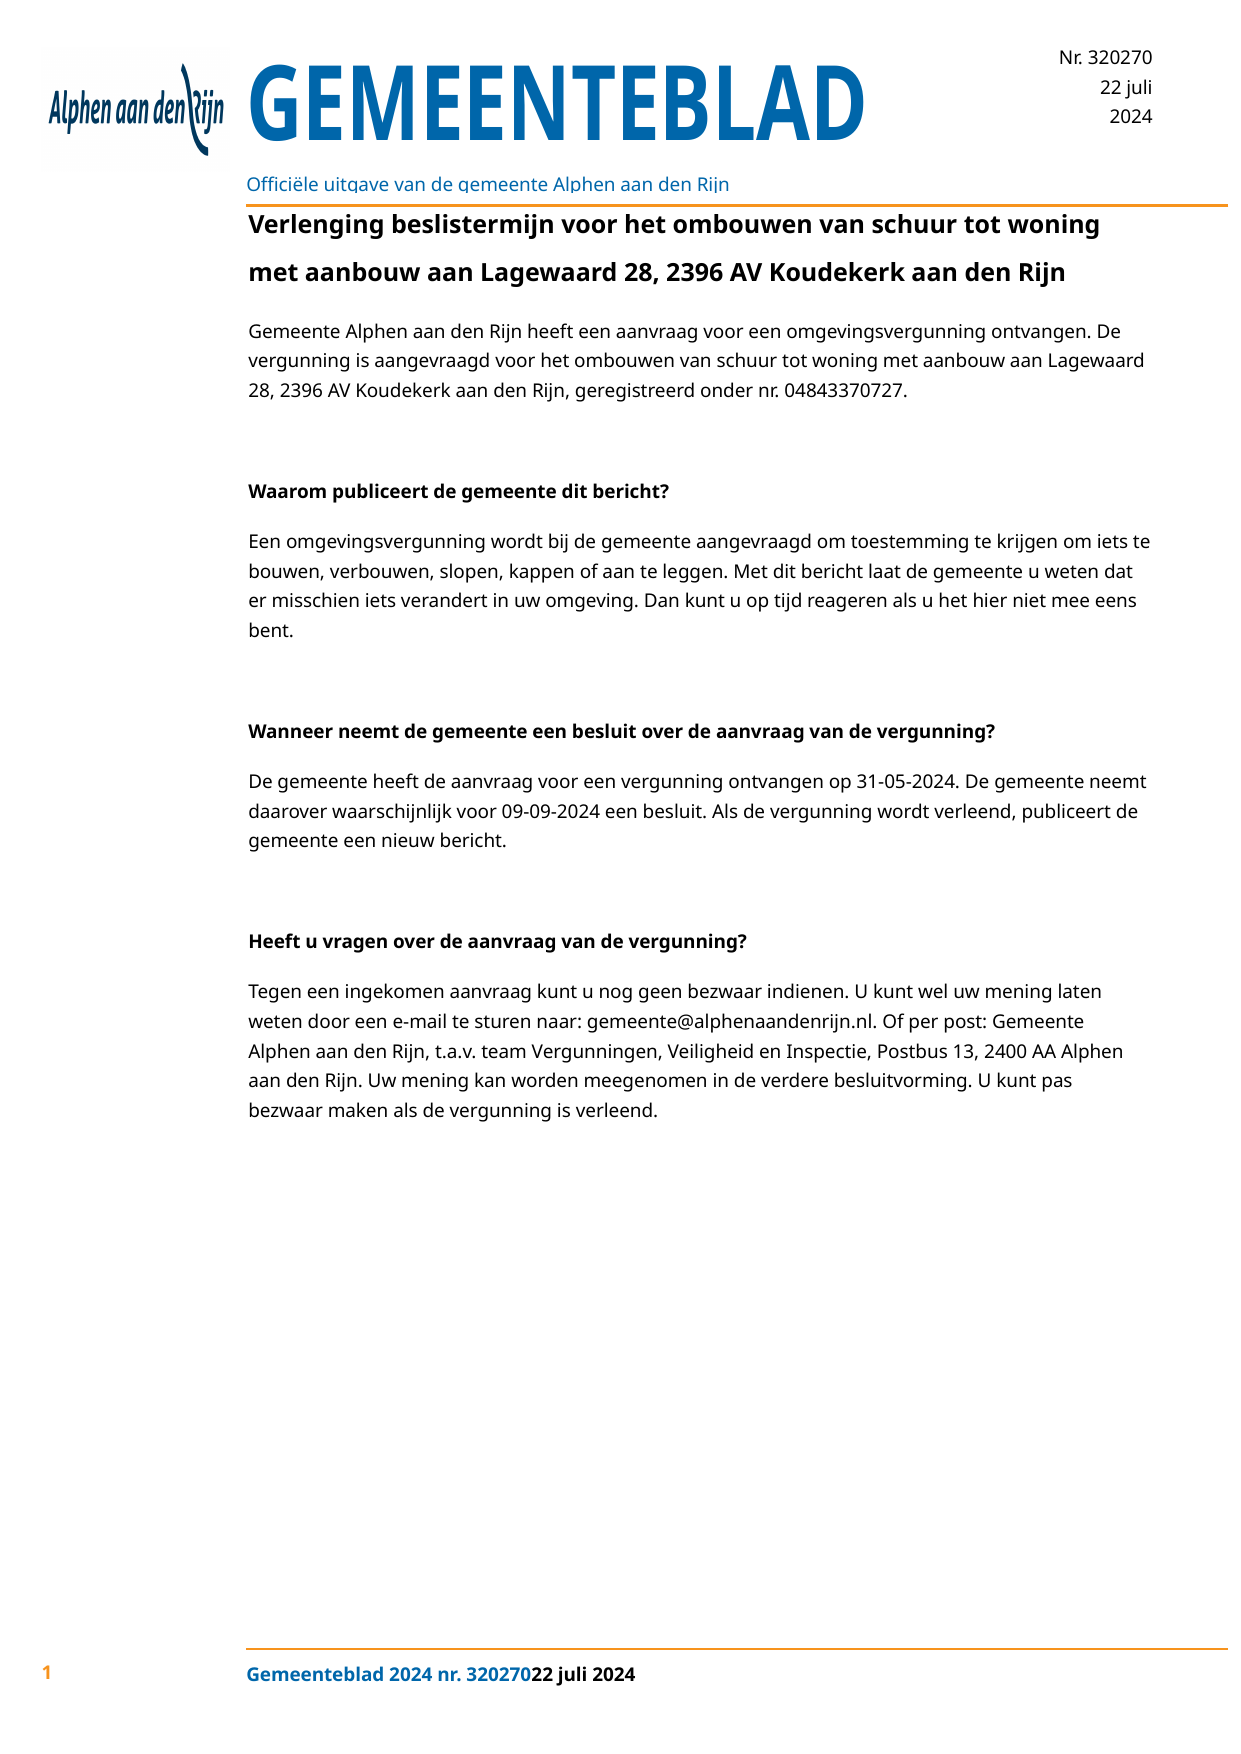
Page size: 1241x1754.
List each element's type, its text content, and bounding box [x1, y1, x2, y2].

text Wanneer neemt de gemeente een besluit over de aanvraag van de vergunning? [248, 718, 1152, 744]
picture [41, 47, 231, 172]
text Tegen een ingekomen aanvraag kunt u nog geen bezwaar indienen. U kunt wel uw mening laten weten door een e-mail te sturen naar: gemeente@alphenaandenrijn.nl. Of per post: Gemeente Alphen aan den Rijn, t.a.v. team Vergunningen, Veiligheid en Inspectie, Postbus 13, 2400 AA Alphen aan den Rijn. Uw mening kan worden meegenomen in de verdere besluitvorming. U kunt pas bezwaar maken als de vergunning is verleend. [248, 979, 1152, 1123]
text Heeft u vragen over de aanvraag van de vergunning? [248, 928, 1152, 954]
text Waarom publiceert de gemeente dit bericht? [248, 478, 1152, 504]
text Verlenging beslistermijn voor het ombouwen van schuur tot woning met aanbouw aan Lagewaard 28, 2396 AV Koudekerk aan den Rijn [248, 207, 1152, 288]
text Gemeente Alphen aan den Rijn heeft een aanvraag voor een omgevingsvergunning ontvangen. De vergunning is aangevraagd voor het ombouwen van schuur tot woning met aanbouw aan Lagewaard 28, 2396 AV Koudekerk aan den Rijn, geregistreerd onder nr. 04843370727. [248, 318, 1152, 403]
text De gemeente heeft de aanvraag voor een vergunning ontvangen op 31-05-2024. De gemeente neemt daarover waarschijnlijk voor 09-09-2024 een besluit. Als de vergunning wordt verleend, publiceert de gemeente een nieuw bericht. [248, 768, 1152, 853]
text Een omgevingsvergunning wordt bij de gemeente aangevraagd om toestemming te krijgen om iets te bouwen, verbouwen, slopen, kappen of aan te leggen. Met dit bericht laat de gemeente u weten dat er misschien iets verandert in uw omgeving. Dan kunt u op tijd reageren als u het hier niet mee eens bent. [248, 528, 1152, 643]
